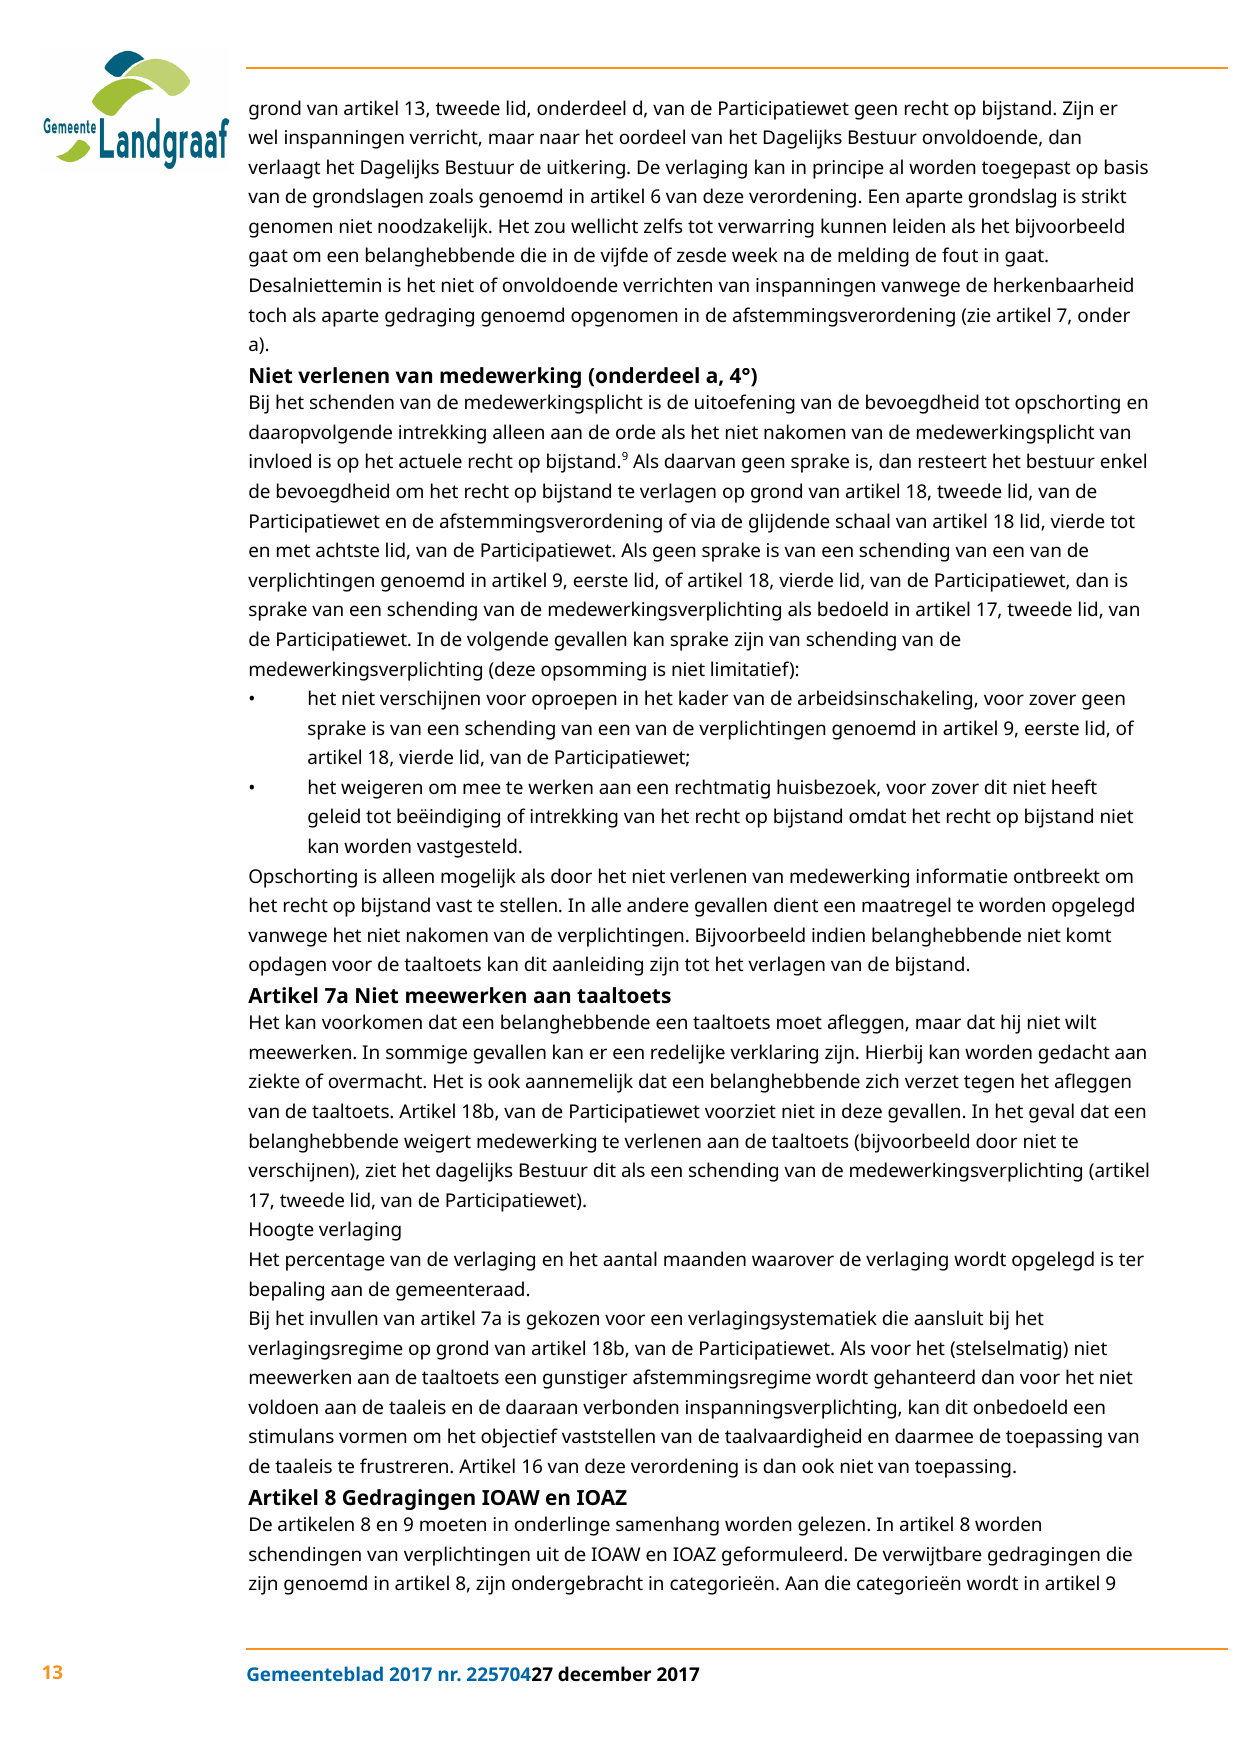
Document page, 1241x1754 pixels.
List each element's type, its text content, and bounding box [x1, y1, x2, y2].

text Het kan voorkomen dat een belanghebbende een taaltoets moet afleggen, maar dat hij niet wilt meewerken. In sommige gevallen kan er een redelijke verklaring zijn. Hierbij kan worden gedacht aan ziekte of overmacht. Het is ook aannemelijk dat een belanghebbende zich verzet tegen het afleggen van de taaltoets. Artikel 18b, van de Participatiewet voorziet niet in deze gevallen. In het geval dat een belanghebbende weigert medewerking te verlenen aan de taaltoets (bijvoorbeeld door niet te verschijnen), ziet het dagelijks Bestuur dit als een schending van de medewerkingsverplichting (artikel 17, tweede lid, van de Participatiewet). [248, 1009, 1152, 1213]
picture [41, 47, 231, 172]
list het niet verschijnen voor oproepen in het kader van de arbeidsinschakeling, voor zover geen sprake is van een schending van een van de verplichtingen genoemd in artikel 9, eerste lid, of artikel 18, vierde lid, van de Participatiewet; [248, 685, 1152, 770]
text Bij het invullen van artikel 7a is gekozen voor een verlagingsystematiek die aansluit bij het verlagingsregime op grond van artikel 18b, van de Participatiewet. Als voor het (stelselmatig) niet meewerken aan de taaltoets een gunstiger afstemmingsregime wordt gehanteerd dan voor het niet voldoen aan de taaleis en de daaraan verbonden inspanningsverplichting, kan dit onbedoeld een stimulans vormen om het objectief vaststellen van de taalvaardigheid en daarmee de toepassing van de taaleis te frustreren. Artikel 16 van deze verordening is dan ook niet van toepassing. [248, 1305, 1152, 1479]
text Artikel 8 Gedragingen IOAW en IOAZ [248, 1483, 1152, 1511]
list het weigeren om mee te werken aan een rechtmatig huisbezoek, voor zover dit niet heeft geleid tot beëindiging of intrekking van het recht op bijstand omdat het recht op bijstand niet kan worden vastgesteld. [248, 774, 1152, 859]
text Artikel 7a Niet meewerken aan taaltoets [248, 981, 1152, 1009]
text Opschorting is alleen mogelijk als door het niet verlenen van medewerking informatie ontbreekt om het recht op bijstand vast te stellen. In alle andere gevallen dient een maatregel te worden opgelegd vanwege het niet nakomen van de verplichtingen. Bijvoorbeeld indien belanghebbende niet komt opdagen voor de taaltoets kan dit aanleiding zijn tot het verlagen van de bijstand. [248, 863, 1152, 977]
text grond van artikel 13, tweede lid, onderdeel d, van de Participatiewet geen recht op bijstand. Zijn er wel inspanningen verricht, maar naar het oordeel van het Dagelijks Bestuur onvoldoende, dan verlaagt het Dagelijks Bestuur de uitkering. De verlaging kan in principe al worden toegepast op basis van de grondslagen zoals genoemd in artikel 6 van deze verordening. Een aparte grondslag is strikt genomen niet noodzakelijk. Het zou wellicht zelfs tot verwarring kunnen leiden als het bijvoorbeeld gaat om een belanghebbende die in de vijfde of zesde week na de melding de fout in gaat. Desalniettemin is het niet of onvoldoende verrichten van inspanningen vanwege de herkenbaarheid toch als aparte gedraging genoemd opgenomen in de afstemmingsverordening (zie artikel 7, onder a). [248, 95, 1152, 357]
text Niet verlenen van medewerking (onderdeel a, 4°) [248, 361, 1152, 389]
text Hoogte verlaging [248, 1217, 1152, 1242]
text Bij het schenden van de medewerkingsplicht is de uitoefening van de bevoegdheid tot opschorting en daaropvolgende intrekking alleen aan de orde als het niet nakomen van de medewerkingsplicht van invloed is op het actuele recht op bijstand.9 Als daarvan geen sprake is, dan resteert het bestuur enkel de bevoegdheid om het recht op bijstand te verlagen op grond van artikel 18, tweede lid, van de Participatiewet en de afstemmingsverordening of via de glijdende schaal van artikel 18 lid, vierde tot en met achtste lid, van de Participatiewet. Als geen sprake is van een schending van een van de verplichtingen genoemd in artikel 9, eerste lid, of artikel 18, vierde lid, van de Participatiewet, dan is sprake van een schending van de medewerkingsverplichting als bedoeld in artikel 17, tweede lid, van de Participatiewet. In de volgende gevallen kan sprake zijn van schending van de medewerkingsverplichting (deze opsomming is niet limitatief): [248, 389, 1152, 681]
text De artikelen 8 en 9 moeten in onderlinge samenhang worden gelezen. In artikel 8 worden schendingen van verplichtingen uit de IOAW en IOAZ geformuleerd. De verwijtbare gedragingen die zijn genoemd in artikel 8, zijn ondergebracht in categorieën. Aan die categorieën wordt in artikel 9 [248, 1511, 1152, 1596]
text Het percentage van de verlaging en het aantal maanden waarover de verlaging wordt opgelegd is ter bepaling aan de gemeenteraad. [248, 1246, 1152, 1302]
